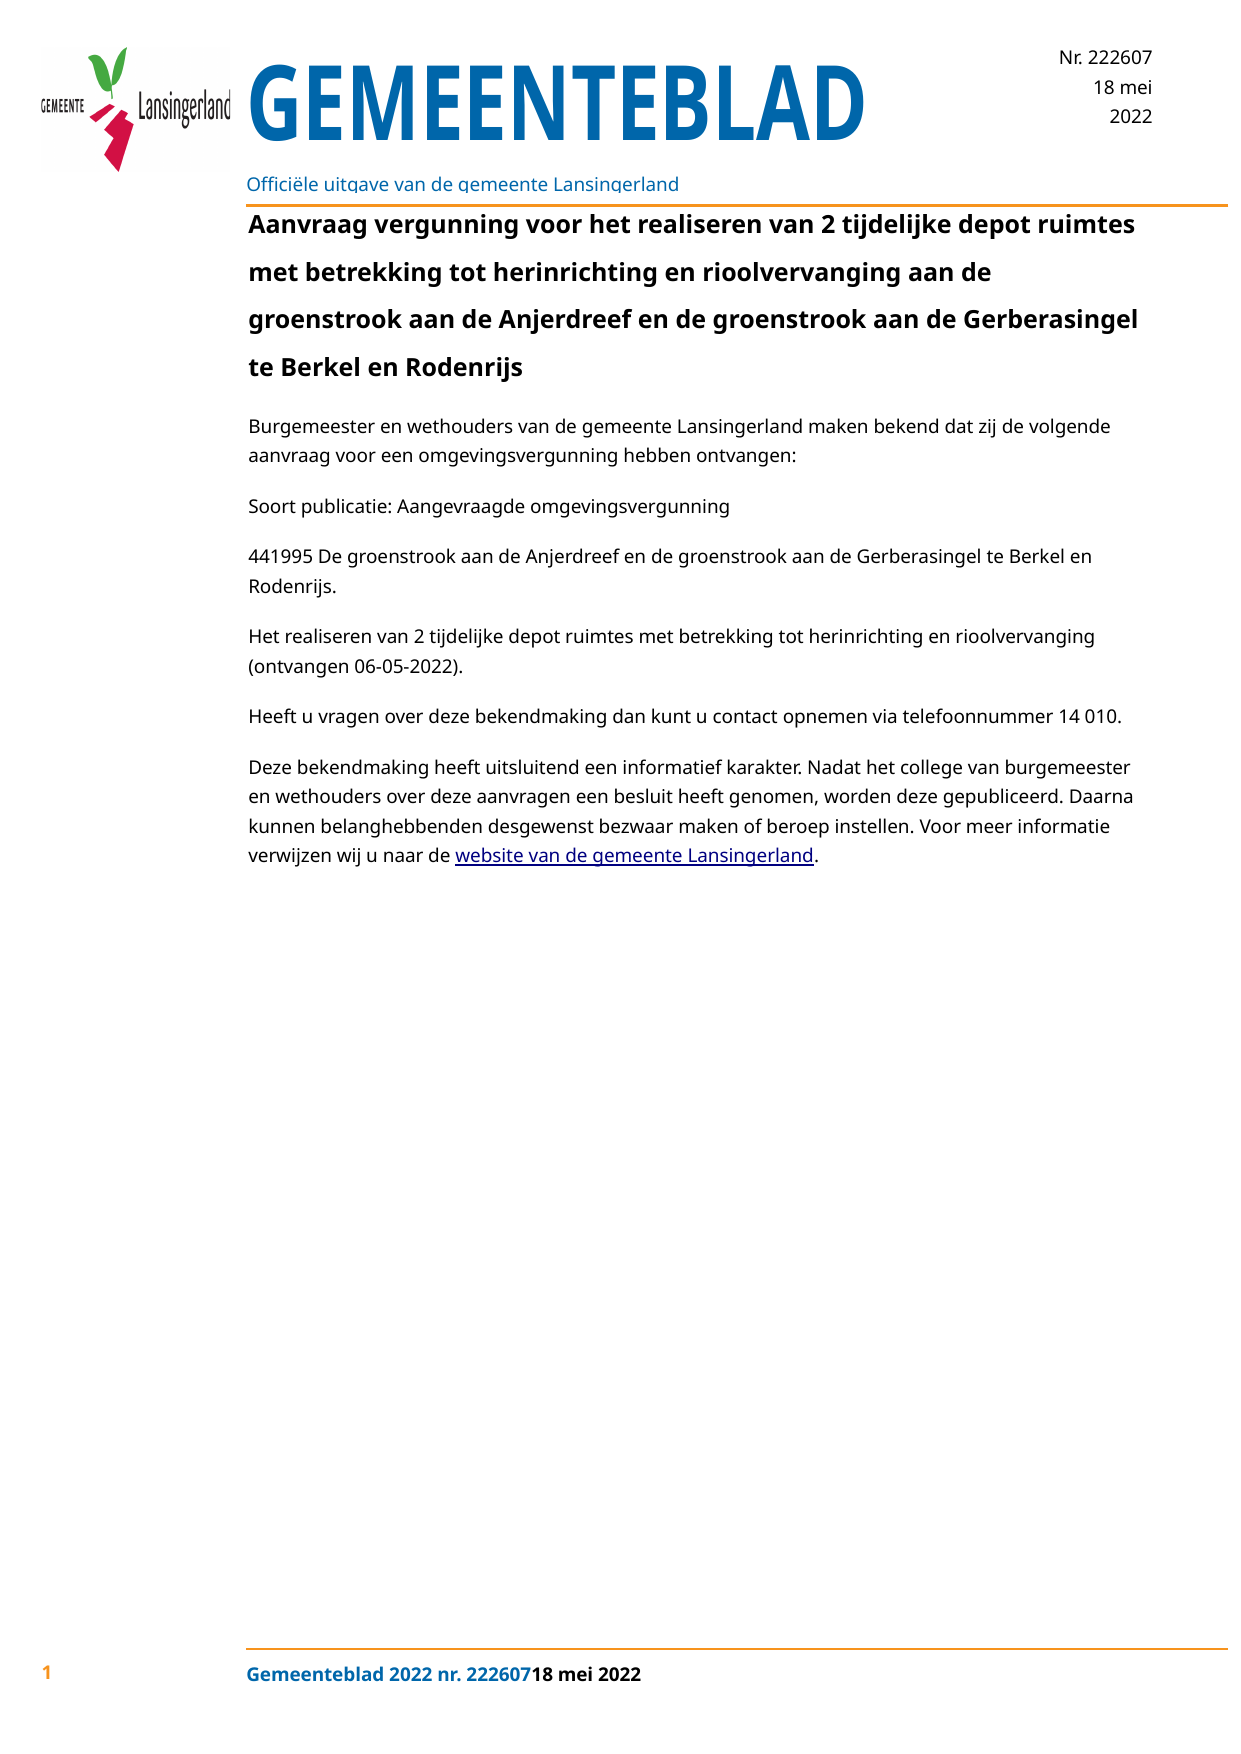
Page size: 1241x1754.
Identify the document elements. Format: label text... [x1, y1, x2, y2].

text Heeft u vragen over deze bekendmaking dan kunt u contact opnemen via telefoonnummer 14 010. [248, 703, 1152, 729]
picture [41, 47, 231, 172]
text Burgemeester en wethouders van de gemeente Lansingerland maken bekend dat zij de volgende aanvraag voor een omgevingsvergunning hebben ontvangen: [248, 413, 1152, 468]
text Het realiseren van 2 tijdelijke depot ruimtes met betrekking tot herinrichting en rioolvervanging (ontvangen 06-05-2022). [248, 623, 1152, 679]
text Soort publicatie: Aangevraagde omgevingsvergunning [248, 493, 1152, 519]
text Deze bekendmaking heeft uitsluitend een informatief karakter. Nadat het college van burgemeester en wethouders over deze aanvragen een besluit heeft genomen, worden deze gepubliceerd. Daarna kunnen belanghebbenden desgewenst bezwaar maken of beroep instellen. Voor meer informatie verwijzen wij u naar de website van de gemeente Lansingerland. [248, 754, 1152, 868]
text Aanvraag vergunning voor het realiseren van 2 tijdelijke depot ruimtes met betrekking tot herinrichting en rioolvervanging aan de groenstrook aan de Anjerdreef en de groenstrook aan de Gerberasingel te Berkel en Rodenrijs [248, 207, 1152, 384]
text 441995 De groenstrook aan de Anjerdreef en de groenstrook aan de Gerberasingel te Berkel en Rodenrijs. [248, 543, 1152, 599]
